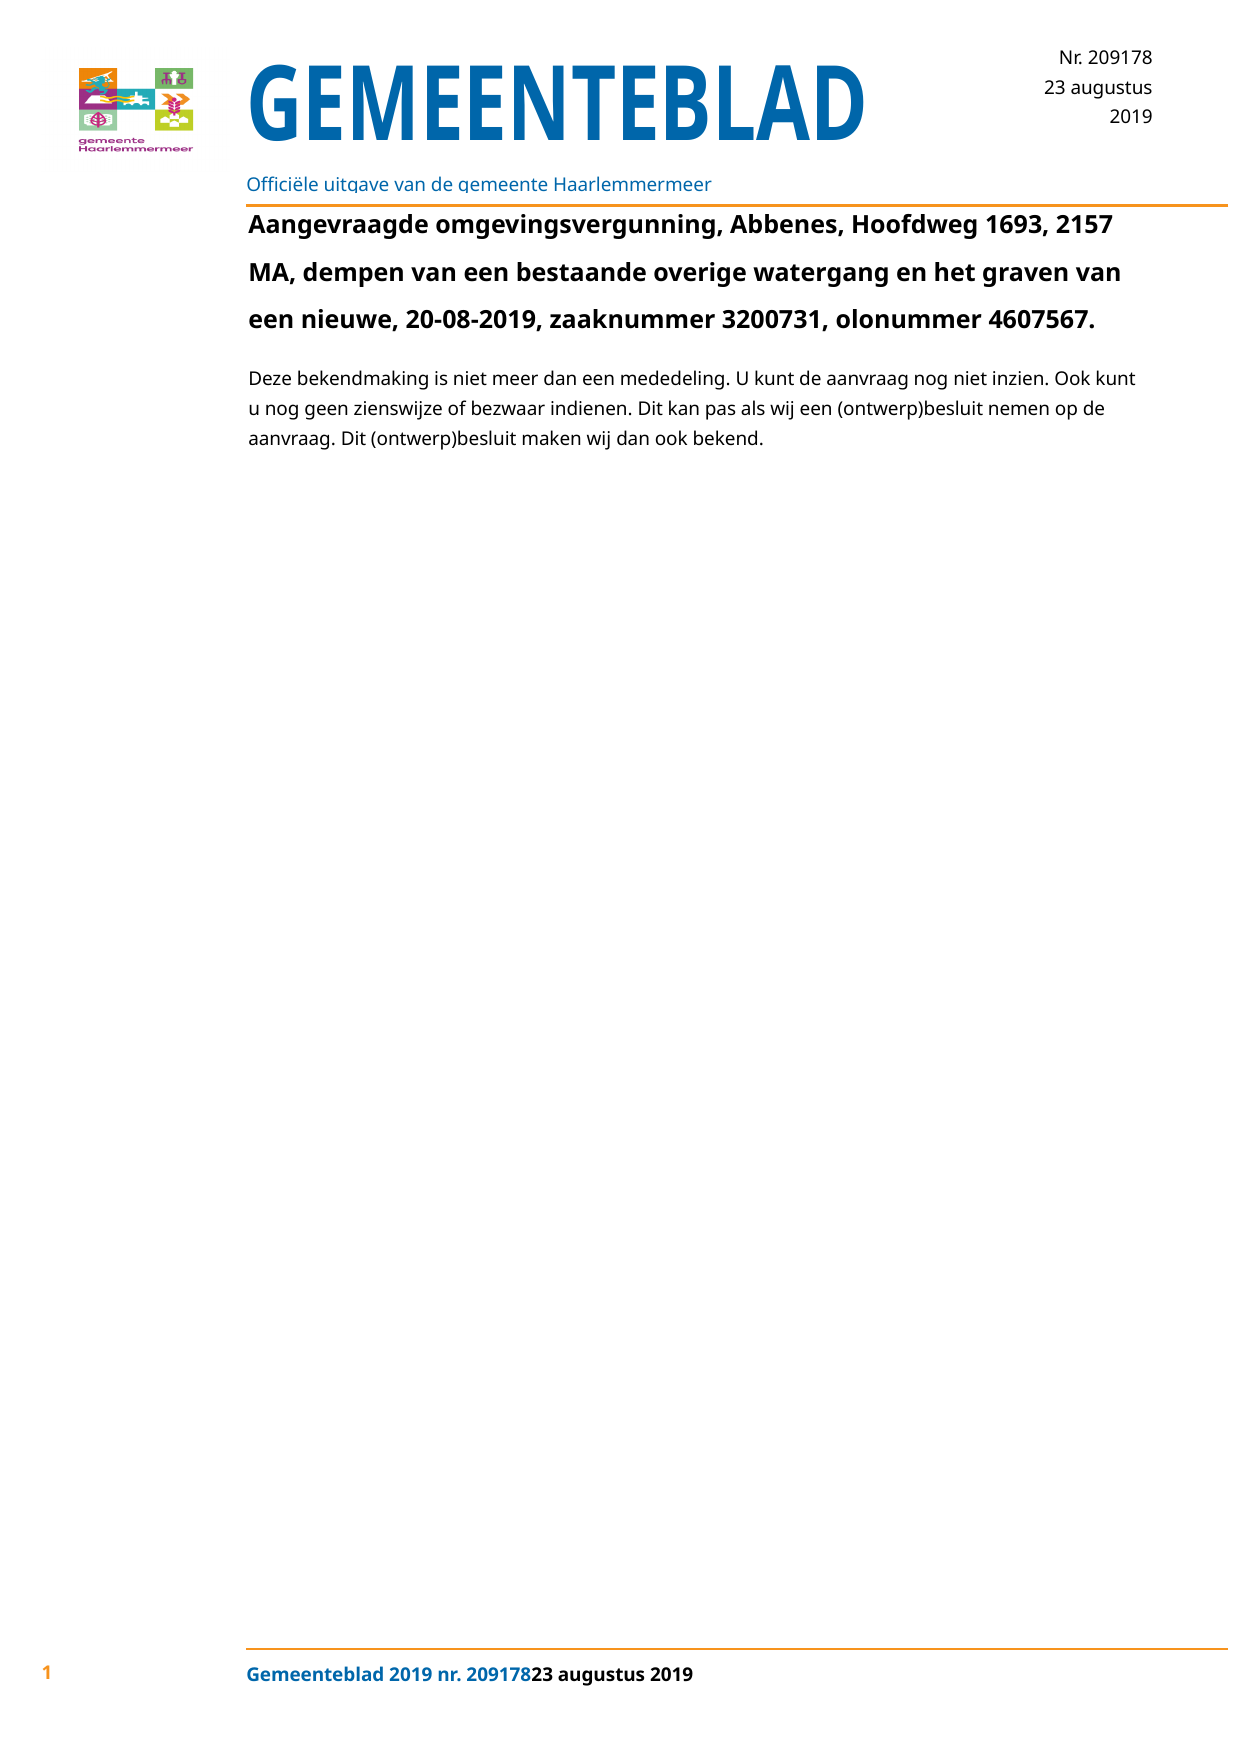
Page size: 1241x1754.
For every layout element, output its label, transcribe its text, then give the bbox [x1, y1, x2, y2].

picture [41, 47, 231, 172]
text Deze bekendmaking is niet meer dan een mededeling. U kunt de aanvraag nog niet inzien. Ook kunt u nog geen zienswijze of bezwaar indienen. Dit kan pas als wij een (ontwerp)besluit nemen op de aanvraag. Dit (ontwerp)besluit maken wij dan ook bekend. [248, 366, 1152, 450]
text Aangevraagde omgevingsvergunning, Abbenes, Hoofdweg 1693, 2157 MA, dempen van een bestaande overige watergang en het graven van een nieuwe, 20-08-2019, zaaknummer 3200731, olonummer 4607567. [248, 207, 1152, 336]
